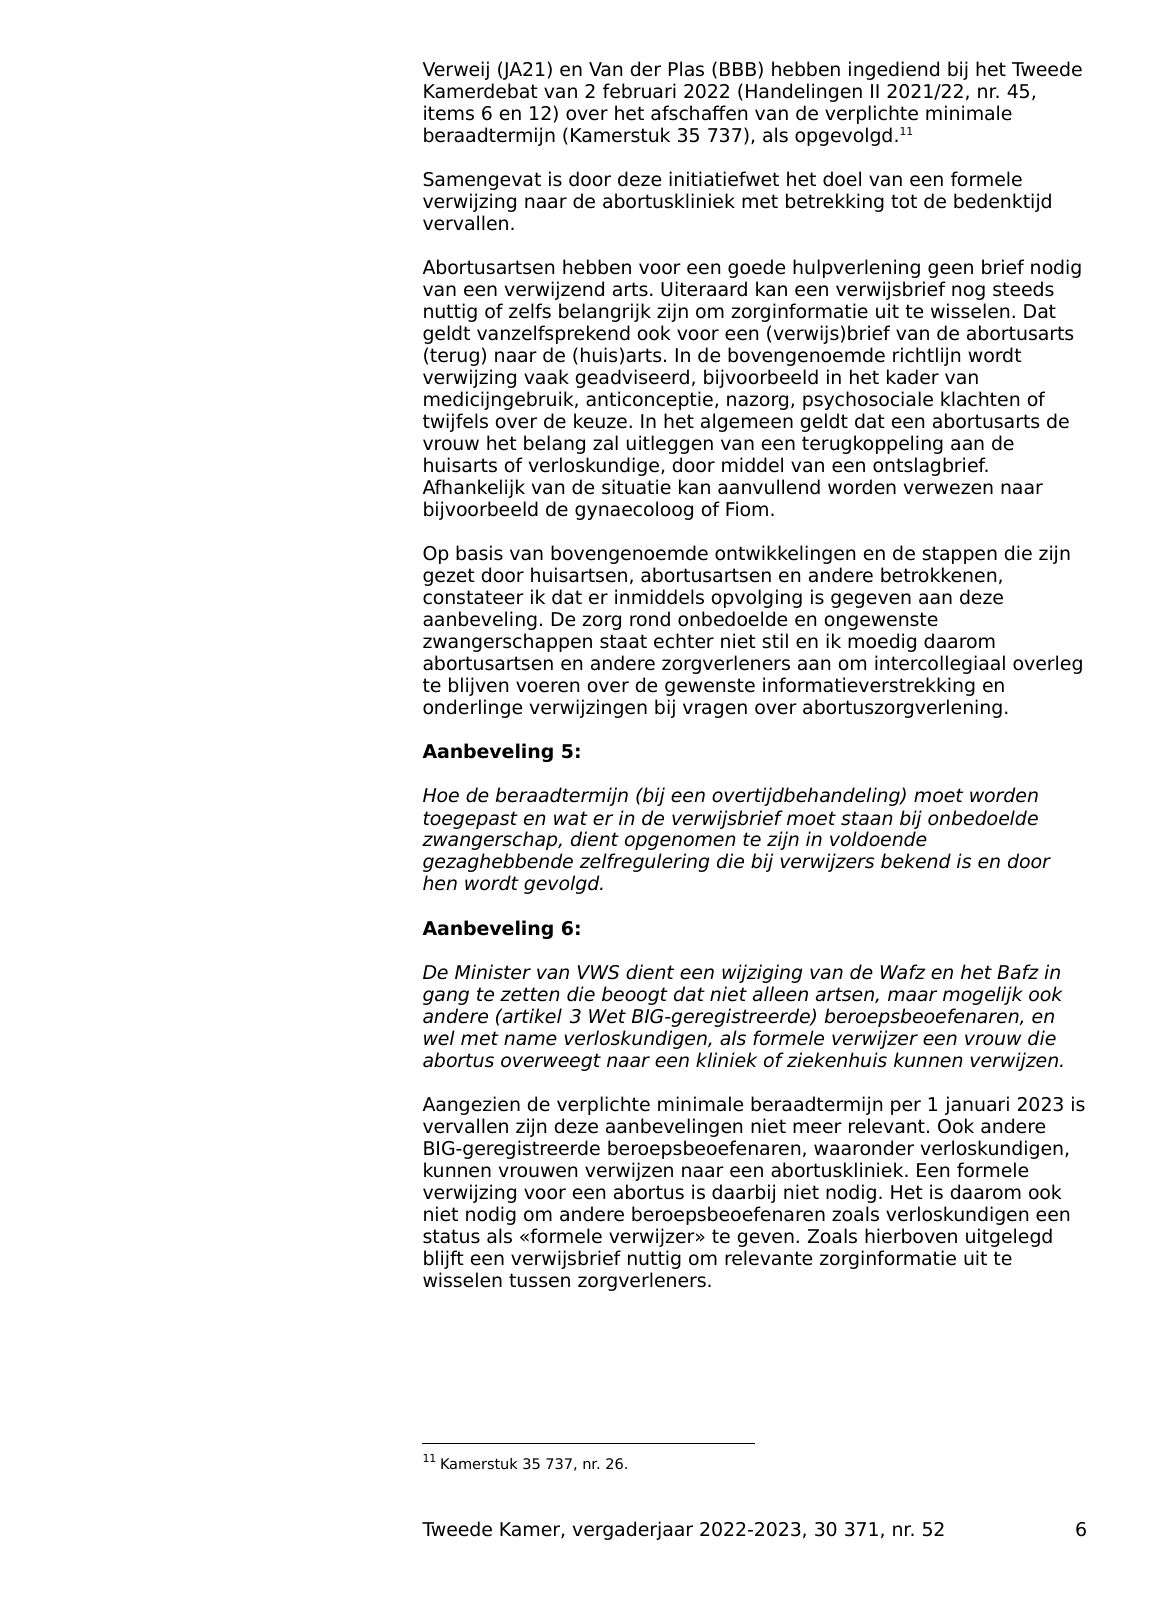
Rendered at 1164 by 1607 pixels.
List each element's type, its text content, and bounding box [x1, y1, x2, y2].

text Aangezien de verplichte minimale beraadtermijn per 1 januari 2023 is vervallen zijn deze aanbevelingen niet meer relevant. Ook andere BIG-geregistreerde beroepsbeoefenaren, waaronder verloskundigen, kunnen vrouwen verwijzen naar een abortuskliniek. Een formele verwijzing voor een abortus is daarbij niet nodig. Het is daarom ook niet nodig om andere beroepsbeoefenaren zoals verloskundigen een status als «formele verwijzer» te geven. Zoals hierboven uitgelegd blijft een verwijsbrief nuttig om relevante zorginformatie uit te wisselen tussen zorgverleners. [422, 1094, 1087, 1292]
subtitle Aanbeveling 5: [422, 741, 1087, 763]
text Kamerstuk 35 737, nr. 26. [422, 1452, 1087, 1474]
text De Minister van VWS dient een wijziging van de Wafz en het Bafz in gang te zetten die beoogt dat niet alleen artsen, maar mogelijk ook andere (artikel 3 Wet BIG-geregistreerde) beroepsbeoefenaren, en wel met name verloskundigen, als formele verwijzer een vrouw die abortus overweegt naar een kliniek of ziekenhuis kunnen verwijzen. [422, 962, 1087, 1072]
subtitle Aanbeveling 6: [422, 917, 1087, 939]
text Op basis van bovengenoemde ontwikkelingen en de stappen die zijn gezet door huisartsen, abortusartsen en andere betrokkenen, constateer ik dat er inmiddels opvolging is gegeven aan deze aanbeveling. De zorg rond onbedoelde en ongewenste zwangerschappen staat echter niet stil en ik moedig daarom abortusartsen en andere zorgverleners aan om intercollegiaal overleg te blijven voeren over de gewenste informatieverstrekking en onderlinge verwijzingen bij vragen over abortuszorgverlening. [422, 543, 1087, 719]
text Verweij (JA21) en Van der Plas (BBB) hebben ingediend bij het Tweede Kamerdebat van 2 februari 2022 (Handelingen II 2021/22, nr. 45, items 6 en 12) over het afschaffen van de verplichte minimale beraadtermijn (Kamerstuk 35 737), als opgevolgd. [422, 59, 1087, 147]
text Samengevat is door deze initiatiefwet het doel van een formele verwijzing naar de abortuskliniek met betrekking tot de bedenktijd vervallen. [422, 169, 1087, 235]
text Hoe de beraadtermijn (bij een overtijdbehandeling) moet worden toegepast en wat er in de verwijsbrief moet staan bij onbedoelde zwangerschap, dient opgenomen te zijn in voldoende gezaghebbende zelfregulering die bij verwijzers bekend is en door hen wordt gevolgd. [422, 785, 1087, 895]
text Abortusartsen hebben voor een goede hulpverlening geen brief nodig van een verwijzend arts. Uiteraard kan een verwijsbrief nog steeds nuttig of zelfs belangrijk zijn om zorginformatie uit te wisselen. Dat geldt vanzelfsprekend ook voor een (verwijs)brief van de abortusarts (terug) naar de (huis)arts. In de bovengenoemde richtlijn wordt verwijzing vaak geadviseerd, bijvoorbeeld in het kader van medicijngebruik, anticonceptie, nazorg, psychosociale klachten of twijfels over de keuze. In het algemeen geldt dat een abortusarts de vrouw het belang zal uitleggen van een terugkoppeling aan de huisarts of verloskundige, door middel van een ontslagbrief. Afhankelijk van de situatie kan aanvullend worden verwezen naar bijvoorbeeld de gynaecoloog of Fiom. [422, 257, 1087, 521]
